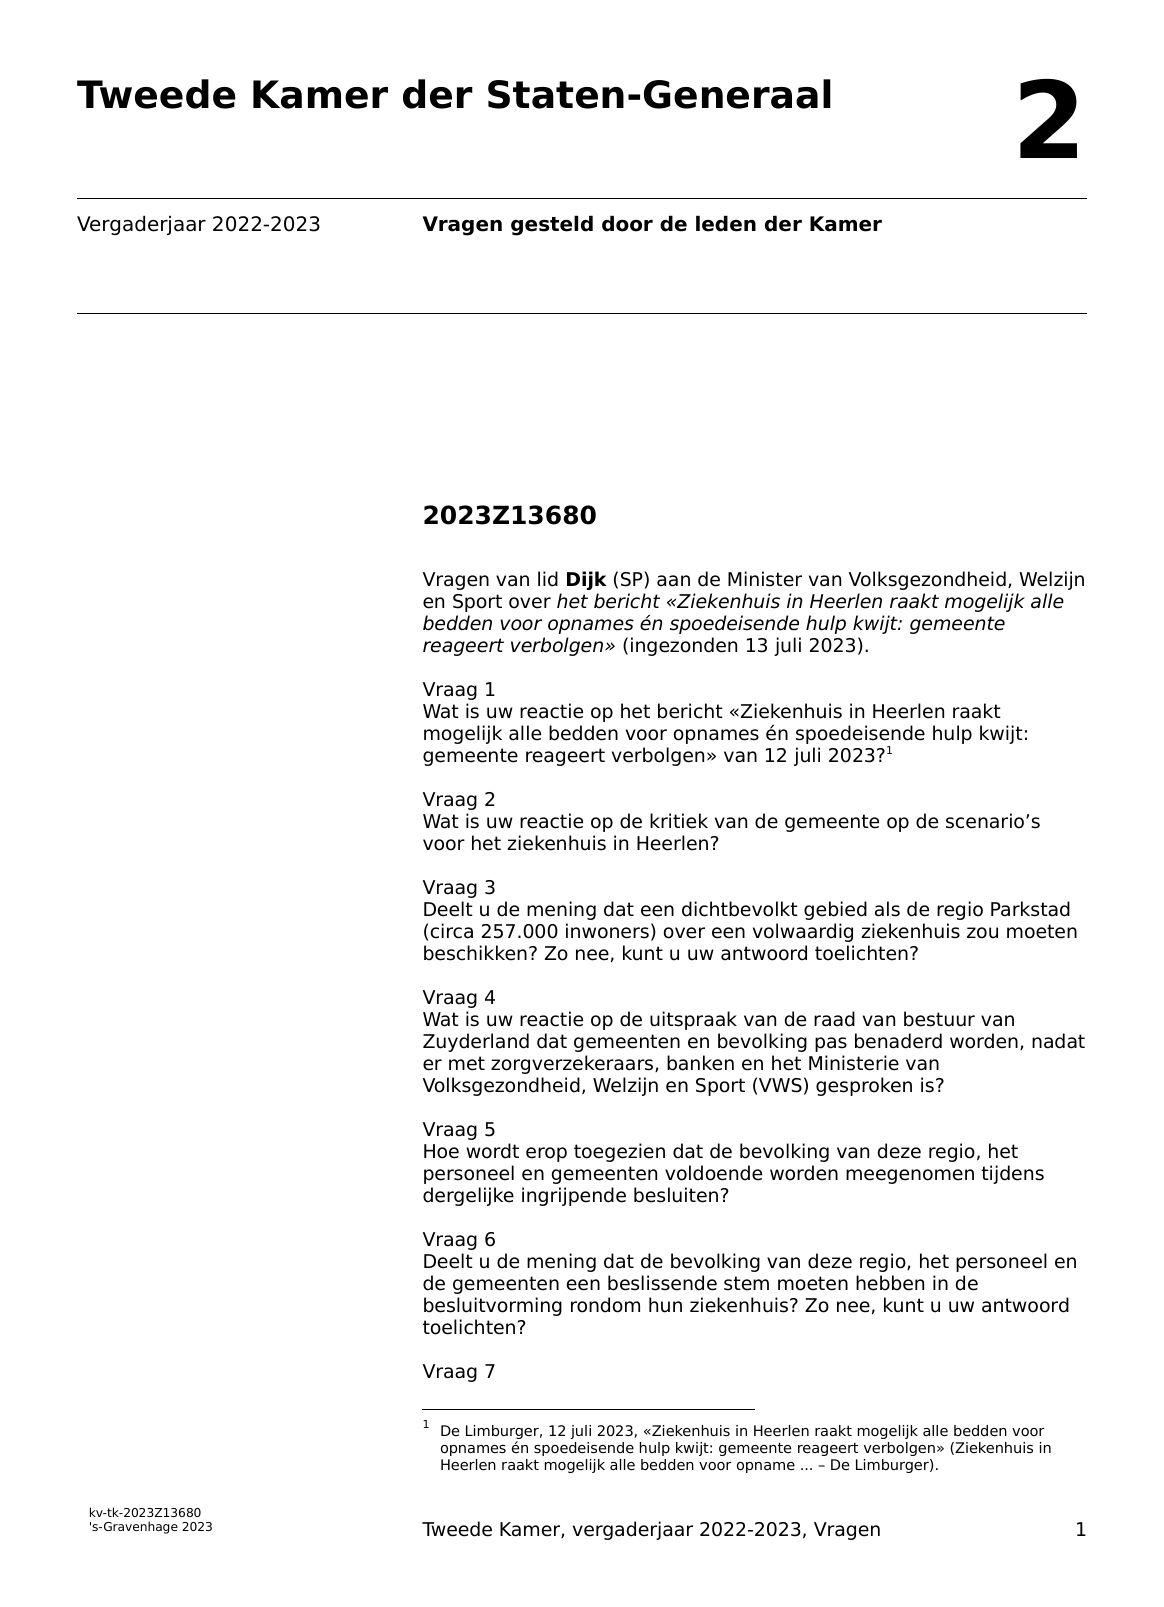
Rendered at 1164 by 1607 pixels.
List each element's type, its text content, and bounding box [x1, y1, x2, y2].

table_cell Vergaderjaar 2022-2023 [77, 199, 422, 313]
text Vraag 1 [422, 679, 1087, 701]
text 's-Gravenhage 2023 [88, 1520, 323, 1534]
text Vraag 7 [422, 1361, 1087, 1383]
text Vraag 6 [422, 1229, 1087, 1251]
text Wat is uw reactie op het bericht «Ziekenhuis in Heerlen raakt mogelijk alle bedden voor opnames én spoedeisende hulp kwijt: gemeente reageert verbolgen» van 12 juli 2023? [422, 701, 1087, 767]
text kv-tk-2023Z13680 [88, 1506, 323, 1520]
text Hoe wordt erop toegezien dat de bevolking van deze regio, het personeel en gemeenten voldoende worden meegenomen tijdens dergelijke ingrijpende besluiten? [422, 1141, 1087, 1207]
text Wat is uw reactie op de kritiek van de gemeente op de scenario’s voor het ziekenhuis in Heerlen? [422, 811, 1087, 855]
table_header 2 [886, 59, 1087, 198]
table_cell Vragen gesteld door de leden der Kamer [422, 199, 1087, 313]
table_header Tweede Kamer der Staten-Generaal [77, 59, 886, 198]
text Wat is uw reactie op de uitspraak van de raad van bestuur van Zuyderland dat gemeenten en bevolking pas benaderd worden, nadat er met zorgverzekeraars, banken en het Ministerie van Volksgezondheid, Welzijn en Sport (VWS) gesproken is? [422, 1009, 1087, 1097]
text Deelt u de mening dat de bevolking van deze regio, het personeel en de gemeenten een beslissende stem moeten hebben in de besluitvorming rondom hun ziekenhuis? Zo nee, kunt u uw antwoord toelichten? [422, 1251, 1087, 1339]
text Deelt u de mening dat een dichtbevolkt gebied als de regio Parkstad (circa 257.000 inwoners) over een volwaardig ziekenhuis zou moeten beschikken? Zo nee, kunt u uw antwoord toelichten? [422, 899, 1087, 965]
text Vraag 4 [422, 987, 1087, 1009]
text Vraag 3 [422, 877, 1087, 899]
text De Limburger, 12 juli 2023, «Ziekenhuis in Heerlen raakt mogelijk alle bedden voor opnames én spoedeisende hulp kwijt: gemeente reageert verbolgen» (Ziekenhuis in Heerlen raakt mogelijk alle bedden voor opname ... – De Limburger). [422, 1418, 1087, 1474]
text 2023Z13680 [422, 501, 1087, 531]
text Vragen van lid Dijk (SP) aan de Minister van Volksgezondheid, Welzijn en Sport over het bericht «Ziekenhuis in Heerlen raakt mogelijk alle bedden voor opnames én spoedeisende hulp kwijt: gemeente reageert verbolgen» (ingezonden 13 juli 2023). [422, 569, 1087, 657]
text Vraag 2 [422, 789, 1087, 811]
text Vraag 5 [422, 1119, 1087, 1141]
